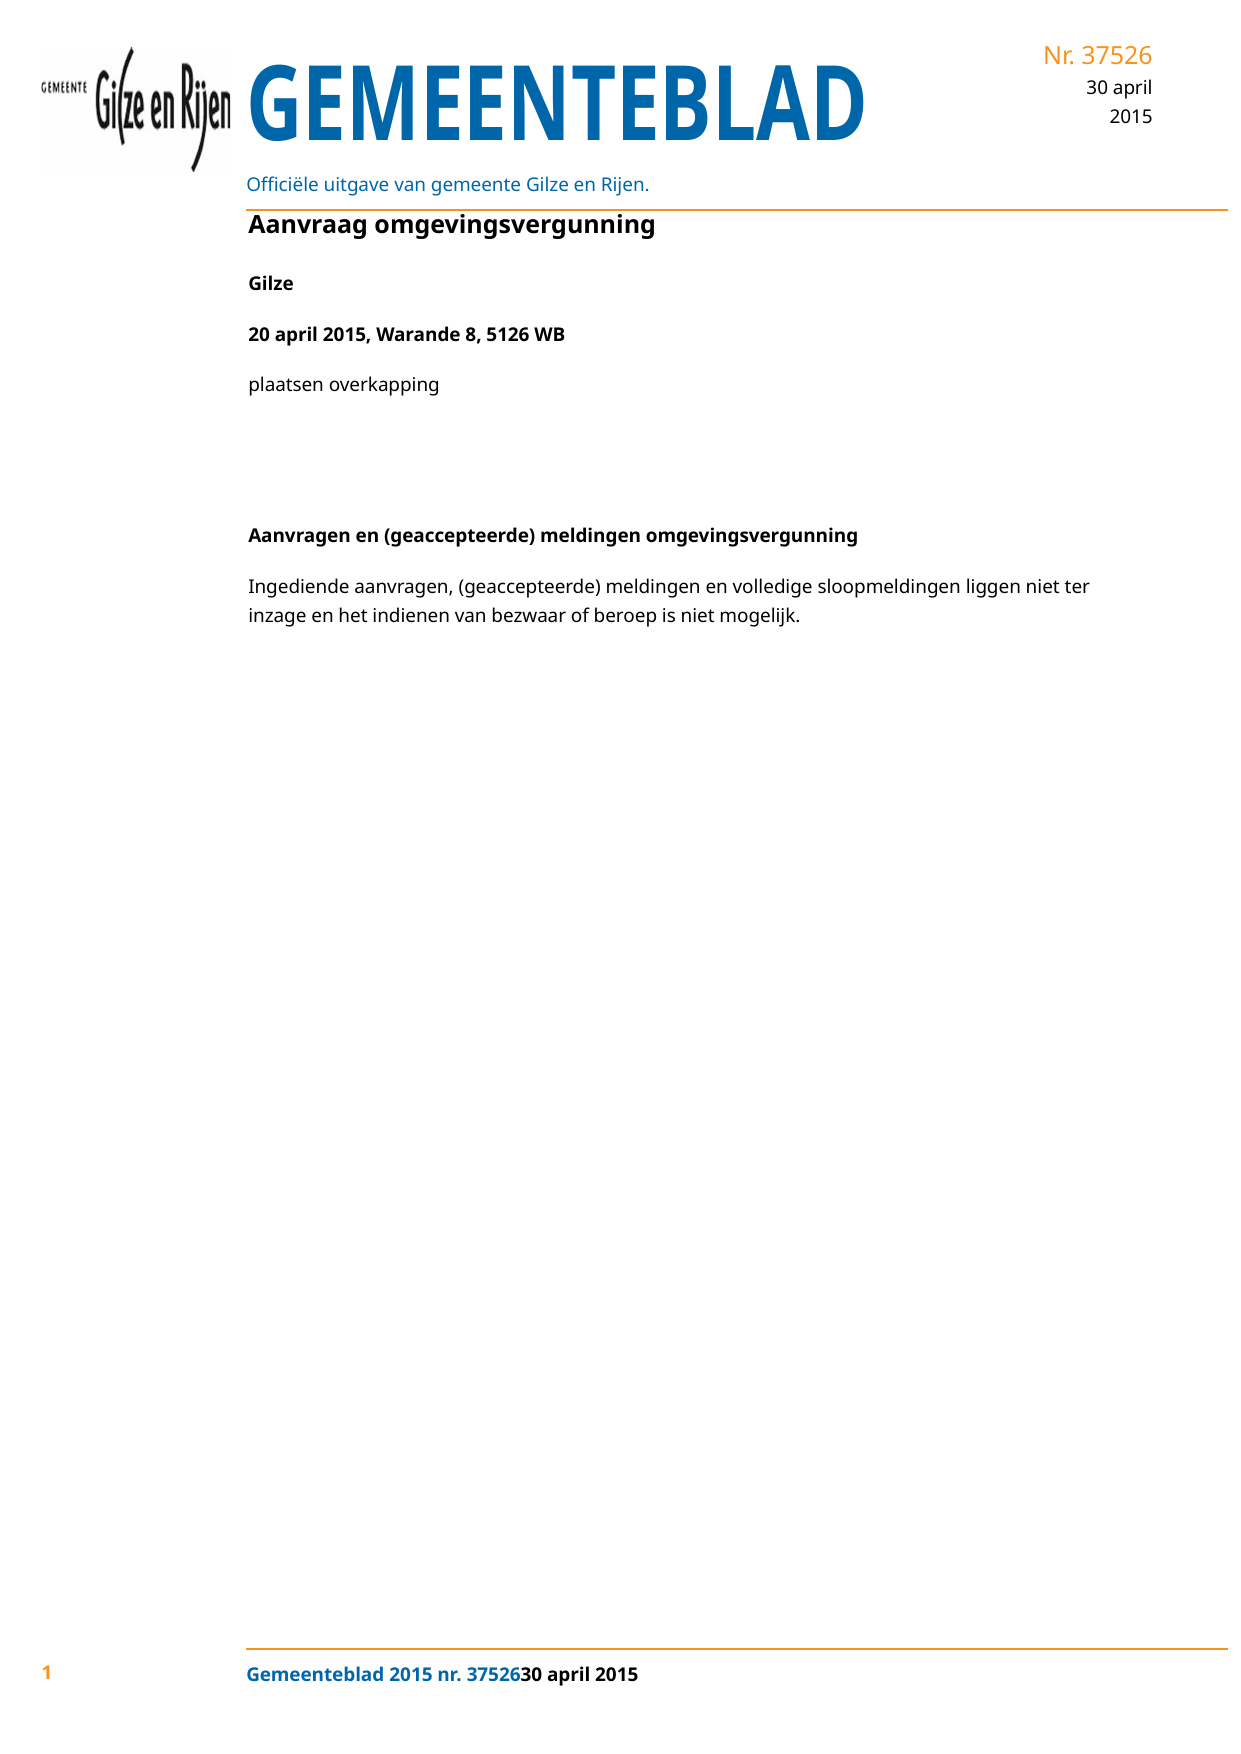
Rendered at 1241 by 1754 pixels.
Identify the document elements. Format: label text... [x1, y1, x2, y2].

text Aanvragen en (geaccepteerde) meldingen omgevingsvergunning [248, 522, 1152, 548]
text Ingediende aanvragen, (geaccepteerde) meldingen en volledige sloopmeldingen liggen niet ter inzage en het indienen van bezwaar of beroep is niet mogelijk. [248, 573, 1152, 628]
text plaatsen overkapping [248, 371, 1152, 397]
text 20 april 2015, Warande 8, 5126 WB [248, 321, 1152, 346]
picture [41, 47, 231, 172]
text Aanvraag omgevingsvergunning [248, 211, 1152, 241]
text Gilze [248, 270, 1152, 296]
